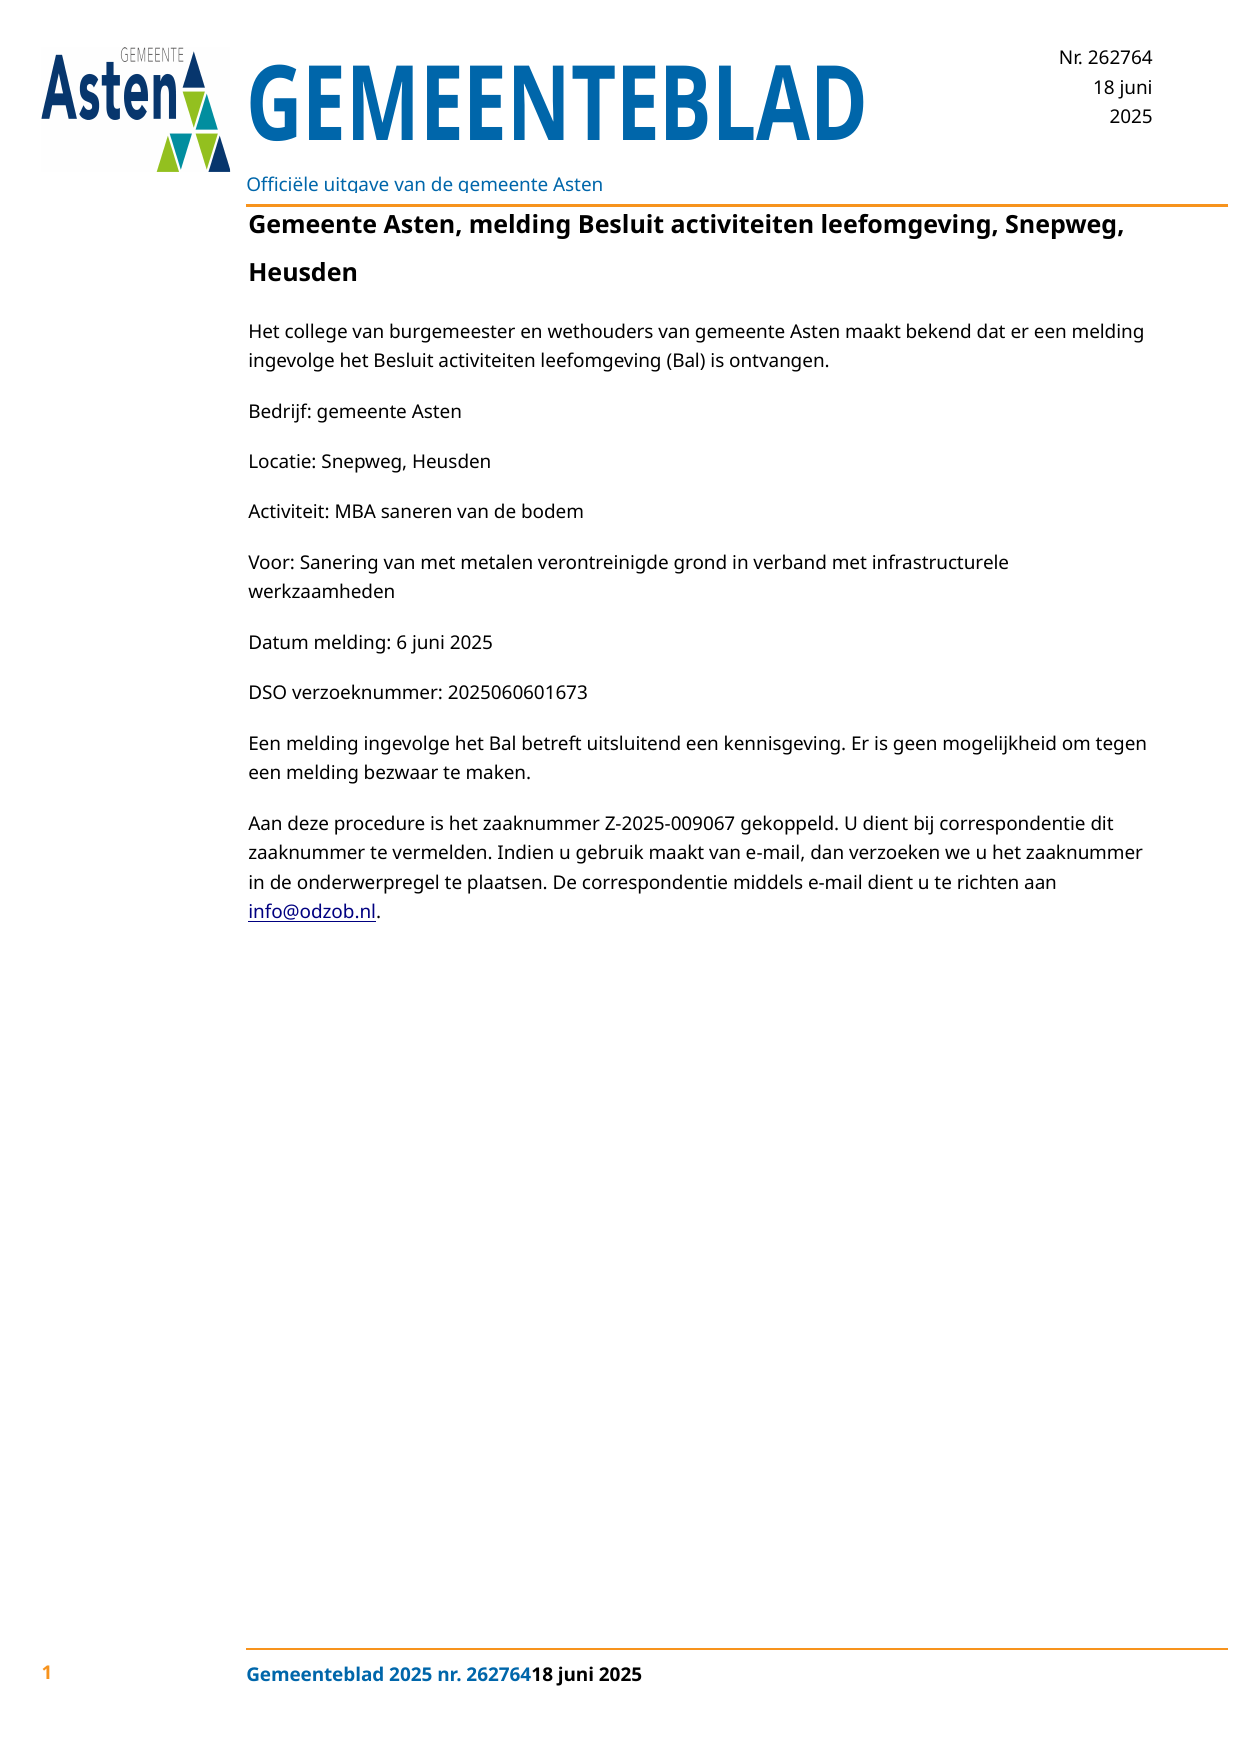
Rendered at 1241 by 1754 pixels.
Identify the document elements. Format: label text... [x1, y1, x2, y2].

text Locatie: Snepweg, Heusden [248, 448, 1152, 474]
text Aan deze procedure is het zaaknummer Z-2025-009067 gekoppeld. U dient bij correspondentie dit zaaknummer te vermelden. Indien u gebruik maakt van e-mail, dan verzoeken we u het zaaknummer in de onderwerpregel te plaatsen. De correspondentie middels e-mail dient u te richten aan info@odzob.nl. [248, 810, 1152, 924]
text Het college van burgemeester en wethouders van gemeente Asten maakt bekend dat er een melding ingevolge het Besluit activiteiten leefomgeving (Bal) is ontvangen. [248, 318, 1152, 373]
text Activiteit: MBA saneren van de bodem [248, 499, 1152, 524]
text Voor: Sanering van met metalen verontreinigde grond in verband met infrastructurele werkzaamheden [248, 549, 1152, 604]
text DSO verzoeknummer: 2025060601673 [248, 679, 1152, 705]
text Datum melding: 6 juni 2025 [248, 629, 1152, 655]
text Bedrijf: gemeente Asten [248, 398, 1152, 424]
text Een melding ingevolge het Bal betreft uitsluitend een kennisgeving. Er is geen mogelijkheid om tegen een melding bezwaar te maken. [248, 730, 1152, 785]
text Gemeente Asten, melding Besluit activiteiten leefomgeving, Snepweg, Heusden [248, 207, 1152, 288]
picture [41, 47, 231, 172]
